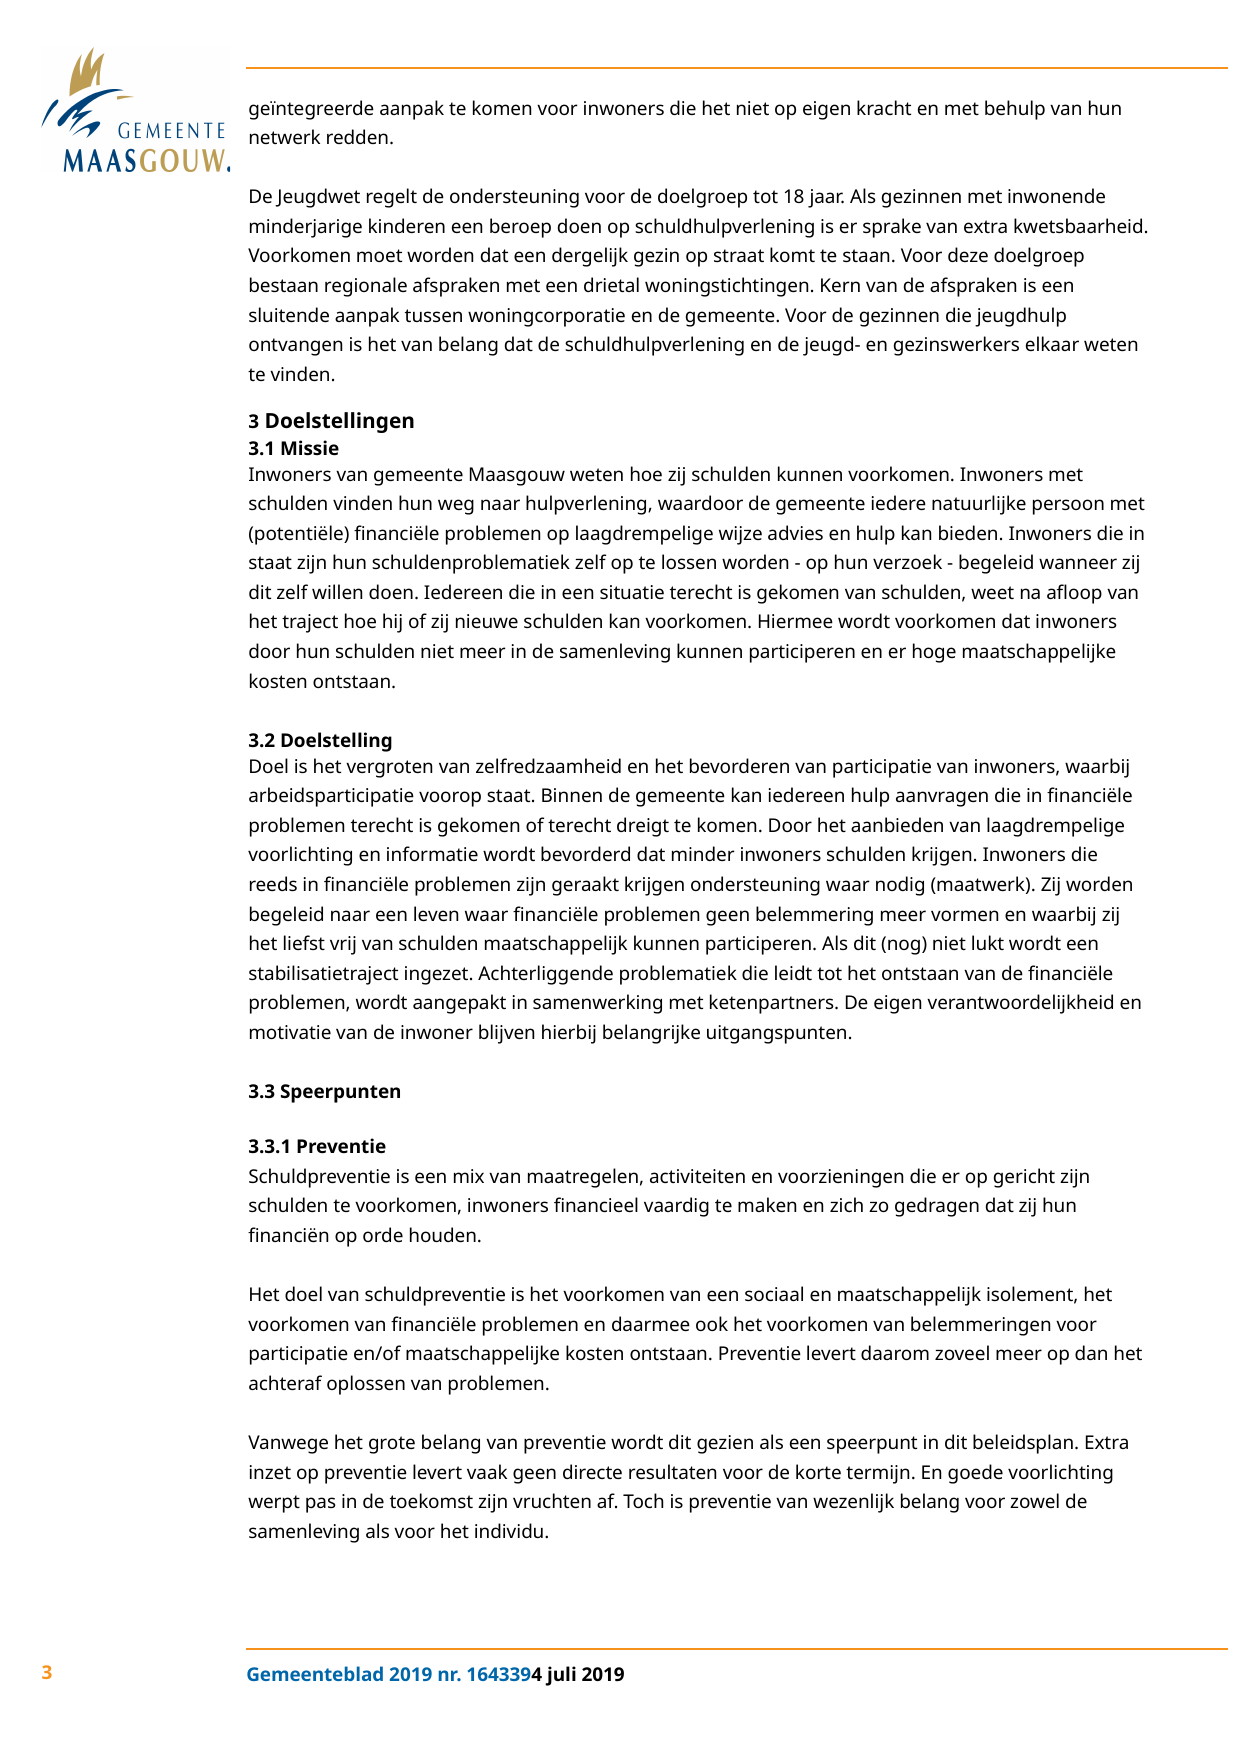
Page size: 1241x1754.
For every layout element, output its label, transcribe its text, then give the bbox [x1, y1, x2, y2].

picture [41, 47, 231, 172]
text 3.3.1 Preventie [248, 1133, 1152, 1159]
text Schuldpreventie is een mix van maatregelen, activiteiten en voorzieningen die er op gericht zijn schulden te voorkomen, inwoners financieel vaardig te maken en zich zo gedragen dat zij hun financiën op orde houden. [248, 1163, 1152, 1248]
text Het doel van schuldpreventie is het voorkomen van een sociaal en maatschappelijk isolement, het voorkomen van financiële problemen en daarmee ook het voorkomen van belemmeringen voor participatie en/of maatschappelijke kosten ontstaan. Preventie levert daarom zoveel meer op dan het achteraf oplossen van problemen. [248, 1281, 1152, 1396]
text 3 Doelstellingen [248, 407, 1152, 435]
text 3.3 Speerpunten [248, 1078, 1152, 1104]
text geïntegreerde aanpak te komen voor inwoners die het niet op eigen kracht en met behulp van hun netwerk redden. [248, 95, 1152, 150]
text 3.1 Missie [248, 435, 1152, 461]
text 3.2 Doelstelling [248, 727, 1152, 753]
text Doel is het vergroten van zelfredzaamheid en het bevorderen van participatie van inwoners, waarbij arbeidsparticipatie voorop staat. Binnen de gemeente kan iedereen hulp aanvragen die in financiële problemen terecht is gekomen of terecht dreigt te komen. Door het aanbieden van laagdrempelige voorlichting en informatie wordt bevorderd dat minder inwoners schulden krijgen. Inwoners die reeds in financiële problemen zijn geraakt krijgen ondersteuning waar nodig (maatwerk). Zij worden begeleid naar een leven waar financiële problemen geen belemmering meer vormen en waarbij zij het liefst vrij van schulden maatschappelijk kunnen participeren. Als dit (nog) niet lukt wordt een stabilisatietraject ingezet. Achterliggende problematiek die leidt tot het ontstaan van de financiële problemen, wordt aangepakt in samenwerking met ketenpartners. De eigen verantwoordelijkheid en motivatie van de inwoner blijven hierbij belangrijke uitgangspunten. [248, 753, 1152, 1045]
text De Jeugdwet regelt de ondersteuning voor de doelgroep tot 18 jaar. Als gezinnen met inwonende minderjarige kinderen een beroep doen op schuldhulpverlening is er sprake van extra kwetsbaarheid. Voorkomen moet worden dat een dergelijk gezin op straat komt te staan. Voor deze doelgroep bestaan regionale afspraken met een drietal woningstichtingen. Kern van de afspraken is een sluitende aanpak tussen woningcorporatie en de gemeente. Voor de gezinnen die jeugdhulp ontvangen is het van belang dat de schuldhulpverlening en de jeugd- en gezinswerkers elkaar weten te vinden. [248, 183, 1152, 387]
text Vanwege het grote belang van preventie wordt dit gezien als een speerpunt in dit beleidsplan. Extra inzet op preventie levert vaak geen directe resultaten voor de korte termijn. En goede voorlichting werpt pas in de toekomst zijn vruchten af. Toch is preventie van wezenlijk belang voor zowel de samenleving als voor het individu. [248, 1429, 1152, 1544]
text Inwoners van gemeente Maasgouw weten hoe zij schulden kunnen voorkomen. Inwoners met schulden vinden hun weg naar hulpverlening, waardoor de gemeente iedere natuurlijke persoon met (potentiële) financiële problemen op laagdrempelige wijze advies en hulp kan bieden. Inwoners die in staat zijn hun schuldenproblematiek zelf op te lossen worden - op hun verzoek - begeleid wanneer zij dit zelf willen doen. Iedereen die in een situatie terecht is gekomen van schulden, weet na afloop van het traject hoe hij of zij nieuwe schulden kan voorkomen. Hiermee wordt voorkomen dat inwoners door hun schulden niet meer in de samenleving kunnen participeren en er hoge maatschappelijke kosten ontstaan. [248, 461, 1152, 694]
